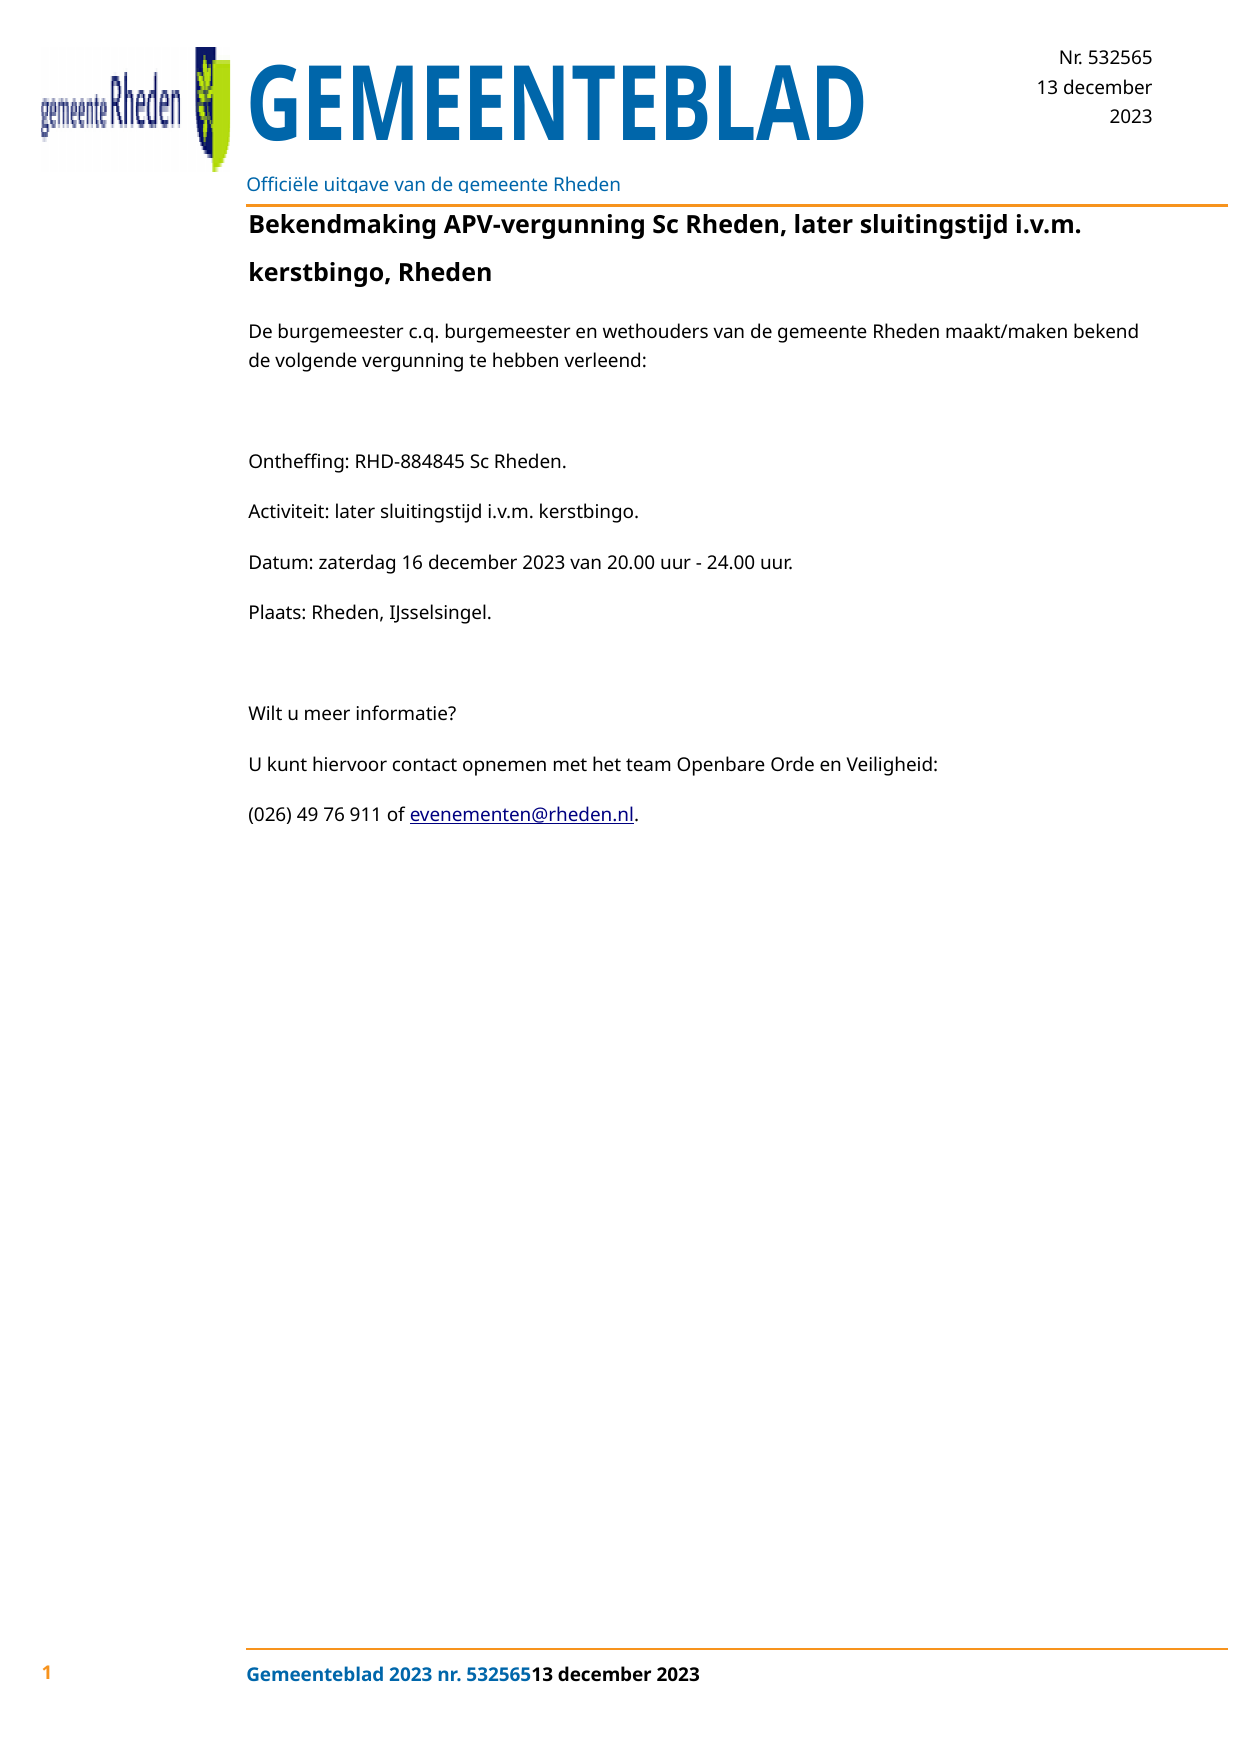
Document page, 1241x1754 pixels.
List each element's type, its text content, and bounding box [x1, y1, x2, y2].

text Plaats: Rheden, IJsselsingel. [248, 599, 1152, 625]
text (026) 49 76 911 of evenementen@rheden.nl. [248, 801, 1152, 827]
text De burgemeester c.q. burgemeester en wethouders van de gemeente Rheden maakt/maken bekend de volgende vergunning te hebben verleend: [248, 318, 1152, 373]
picture [41, 47, 231, 172]
text Ontheffing: RHD-884845 Sc Rheden. [248, 448, 1152, 474]
text U kunt hiervoor contact opnemen met het team Openbare Orde en Veiligheid: [248, 751, 1152, 777]
text Bekendmaking APV-vergunning Sc Rheden, later sluitingstijd i.v.m. kerstbingo, Rheden [248, 207, 1152, 288]
text Datum: zaterdag 16 december 2023 van 20.00 uur - 24.00 uur. [248, 549, 1152, 575]
text Wilt u meer informatie? [248, 700, 1152, 726]
text Activiteit: later sluitingstijd i.v.m. kerstbingo. [248, 499, 1152, 524]
